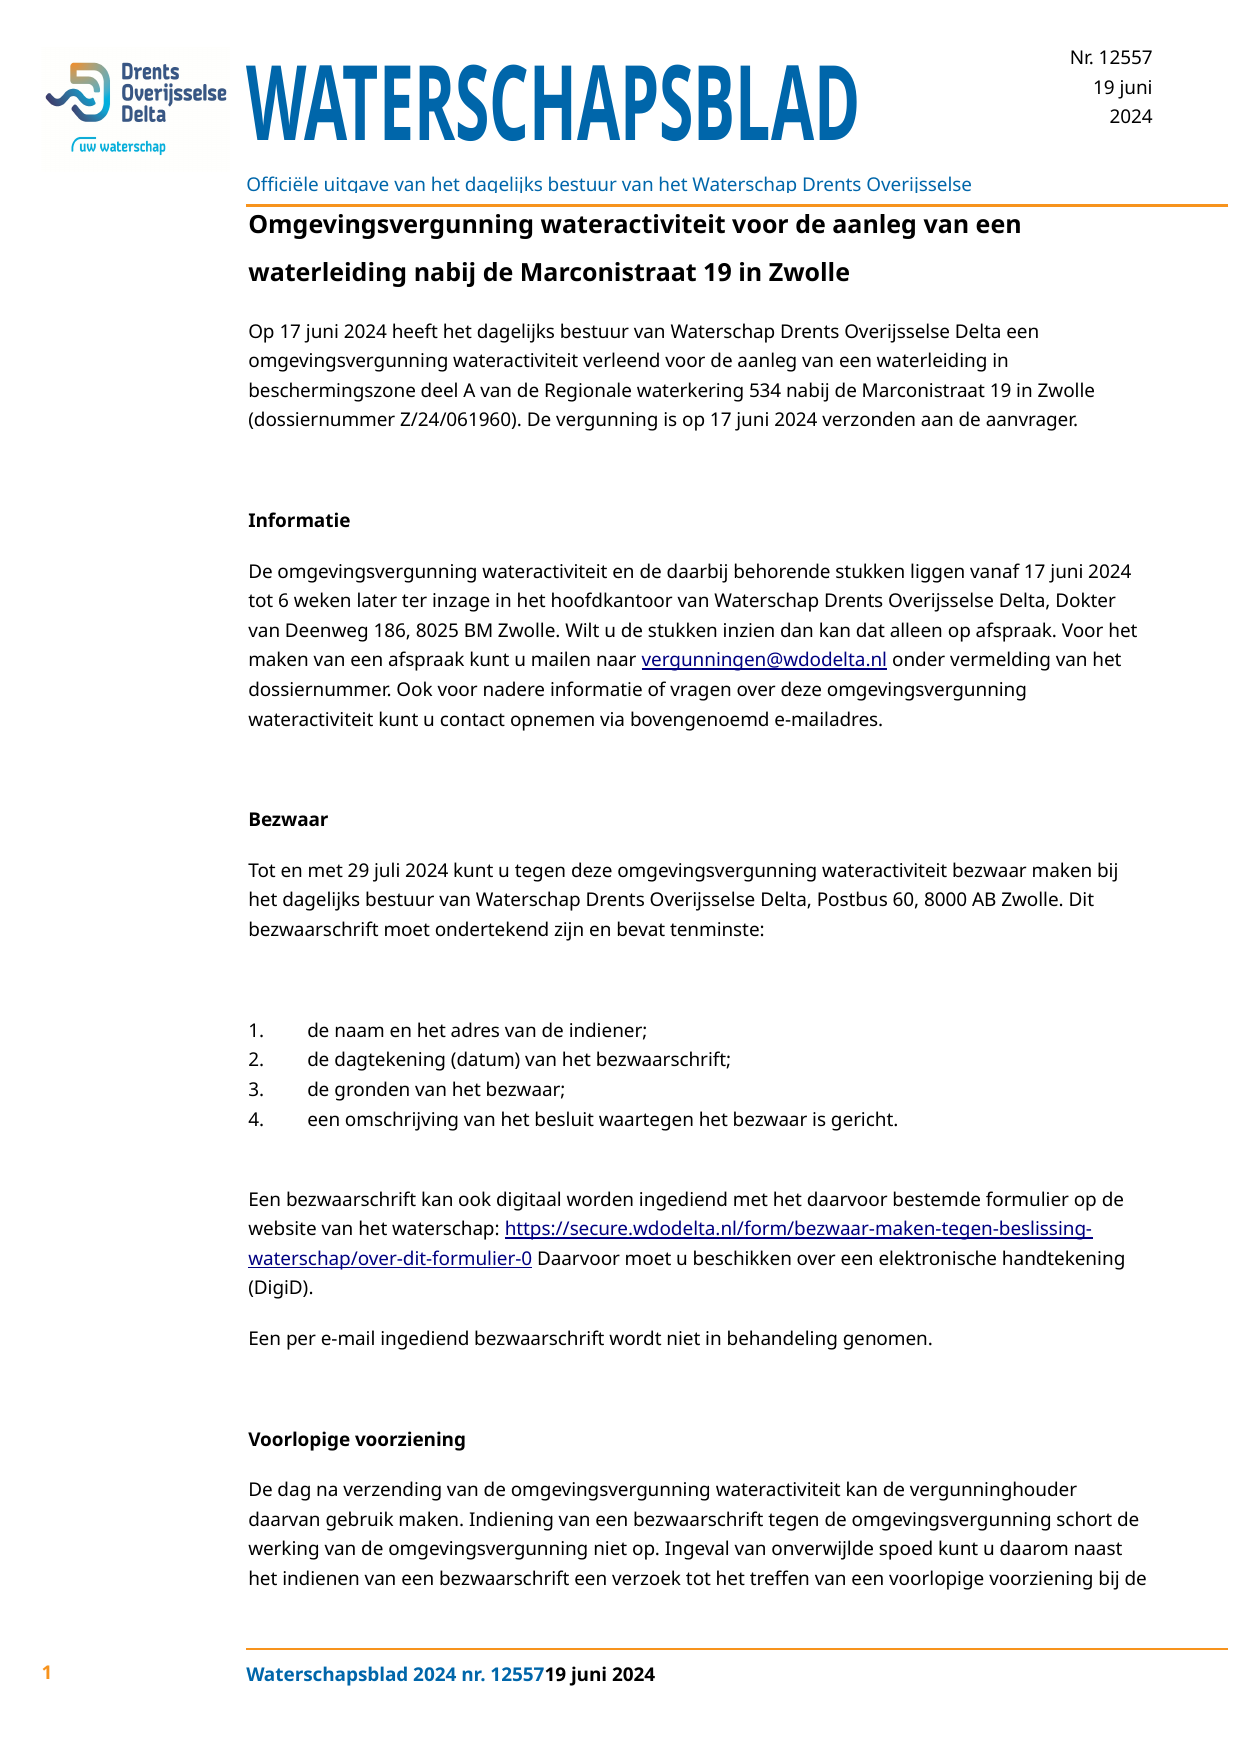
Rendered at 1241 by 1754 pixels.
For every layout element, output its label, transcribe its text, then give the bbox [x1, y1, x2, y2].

list de gronden van het bezwaar; [248, 1076, 1152, 1102]
text Een bezwaarschrift kan ook digitaal worden ingediend met het daarvoor bestemde formulier op de website van het waterschap: https://secure.wdodelta.nl/form/bezwaar-maken-tegen-beslissing-waterschap/over-dit-formulier-0 Daarvoor moet u beschikken over een elektronische handtekening (DigiD). [248, 1186, 1152, 1300]
list de dagtekening (datum) van het bezwaarschrift; [248, 1047, 1152, 1072]
text Voorlopige voorziening [248, 1426, 1152, 1452]
text Bezwaar [248, 807, 1152, 832]
text De omgevingsvergunning wateractiviteit en de daarbij behorende stukken liggen vanaf 17 juni 2024 tot 6 weken later ter inzage in het hoofdkantoor van Waterschap Drents Overijsselse Delta, Dokter van Deenweg 186, 8025 BM Zwolle. Wilt u de stukken inzien dan kan dat alleen op afspraak. Voor het maken van een afspraak kunt u mailen naar vergunningen@wdodelta.nl onder vermelding van het dossiernummer. Ook voor nadere informatie of vragen over deze omgevingsvergunning wateractiviteit kunt u contact opnemen via bovengenoemd e-mailadres. [248, 558, 1152, 732]
text Informatie [248, 507, 1152, 533]
list de naam en het adres van de indiener; [248, 1017, 1152, 1043]
text De dag na verzending van de omgevingsvergunning wateractiviteit kan de vergunninghouder daarvan gebruik maken. Indiening van een bezwaarschrift tegen de omgevingsvergunning schort de werking van de omgevingsvergunning niet op. Ingeval van onverwijlde spoed kunt u daarom naast het indienen van een bezwaarschrift een verzoek tot het treffen van een voorlopige voorziening bij de [248, 1476, 1152, 1591]
text Omgevingsvergunning wateractiviteit voor de aanleg van een waterleiding nabij de Marconistraat 19 in Zwolle [248, 207, 1152, 288]
picture [41, 47, 231, 172]
text Op 17 juni 2024 heeft het dagelijks bestuur van Waterschap Drents Overijsselse Delta een omgevingsvergunning wateractiviteit verleend voor de aanleg van een waterleiding in beschermingszone deel A van de Regionale waterkering 534 nabij de Marconistraat 19 in Zwolle (dossiernummer Z/24/061960). De vergunning is op 17 juni 2024 verzonden aan de aanvrager. [248, 318, 1152, 432]
text Een per e-mail ingediend bezwaarschrift wordt niet in behandeling genomen. [248, 1325, 1152, 1351]
list een omschrijving van het besluit waartegen het bezwaar is gericht. [248, 1106, 1152, 1132]
text Tot en met 29 juli 2024 kunt u tegen deze omgevingsvergunning wateractiviteit bezwaar maken bij het dagelijks bestuur van Waterschap Drents Overijsselse Delta, Postbus 60, 8000 AB Zwolle. Dit bezwaarschrift moet ondertekend zijn en bevat tenminste: [248, 857, 1152, 942]
